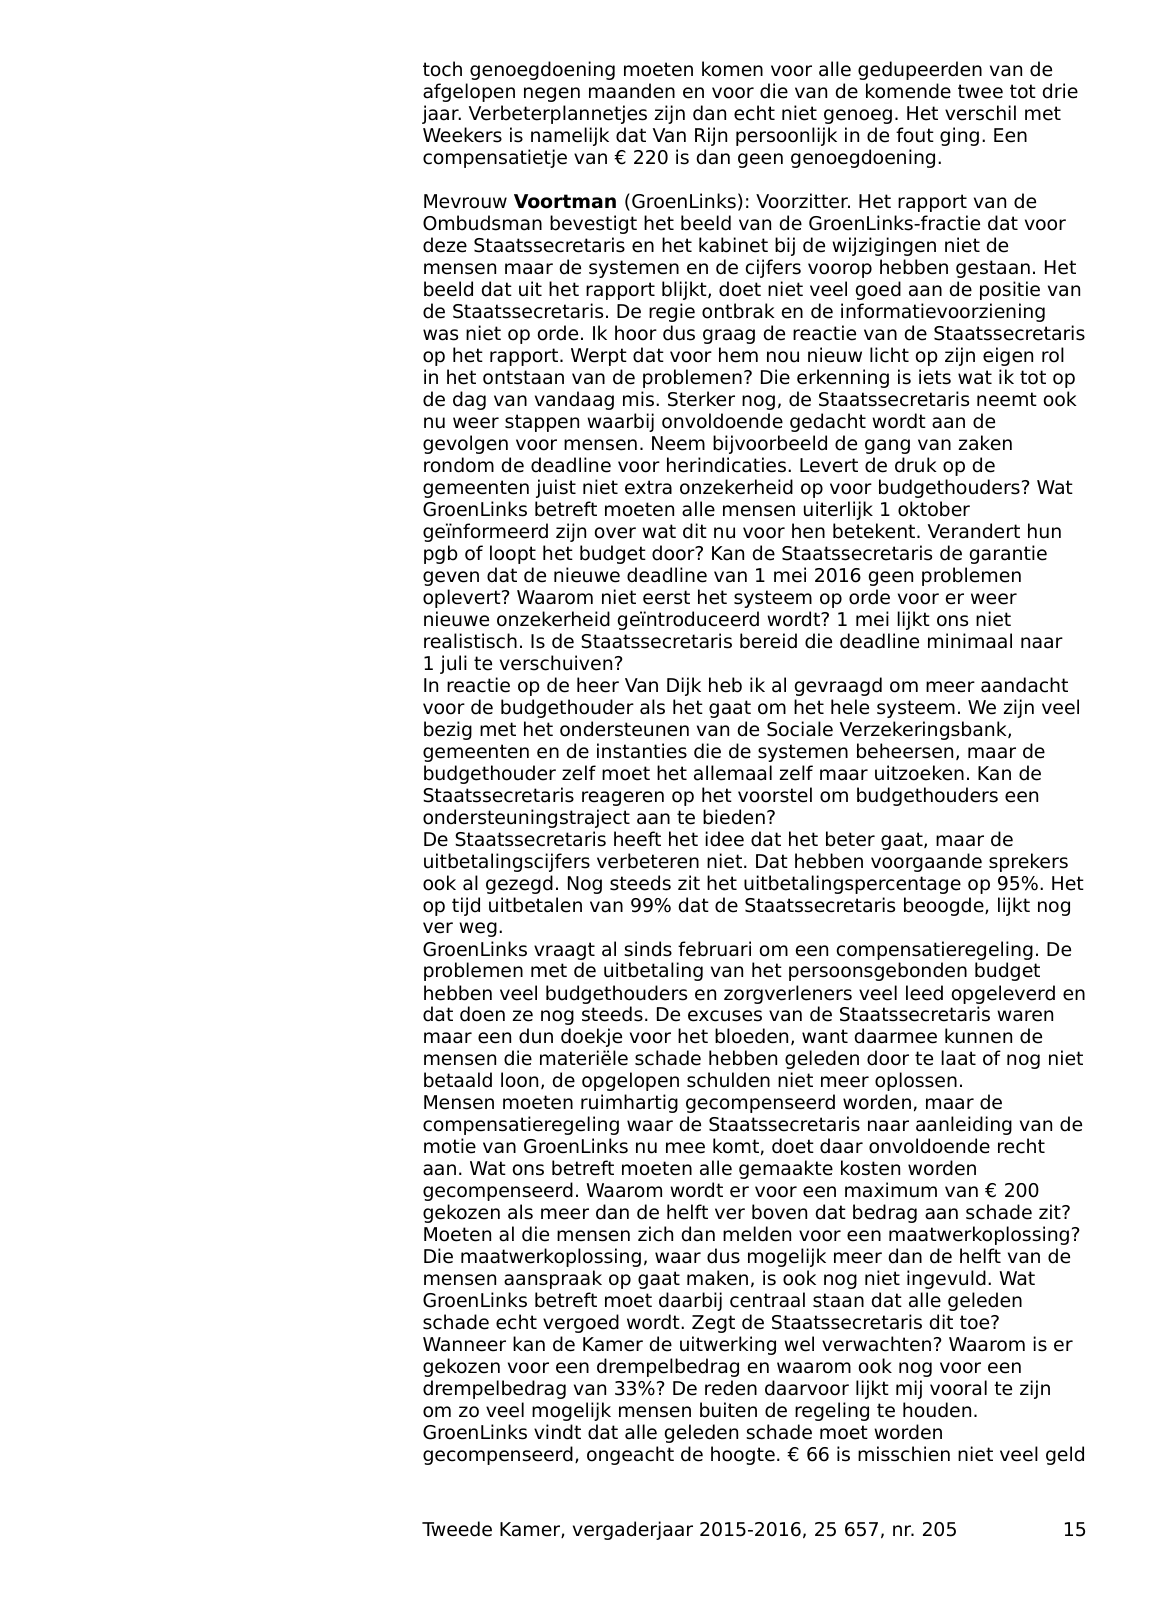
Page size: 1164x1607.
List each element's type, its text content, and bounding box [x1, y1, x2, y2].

text Mensen moeten ruimhartig gecompenseerd worden, maar de compensatieregeling waar de Staatssecretaris naar aanleiding van de motie van GroenLinks nu mee komt, doet daar onvoldoende recht aan. Wat ons betreft moeten alle gemaakte kosten worden gecompenseerd. Waarom wordt er voor een maximum van € 200 gekozen als meer dan de helft ver boven dat bedrag aan schade zit? Moeten al die mensen zich dan melden voor een maatwerkoplossing? Die maatwerkoplossing, waar dus mogelijk meer dan de helft van de mensen aanspraak op gaat maken, is ook nog niet ingevuld. Wat GroenLinks betreft moet daarbij centraal staan dat alle geleden schade echt vergoed wordt. Zegt de Staatssecretaris dit toe? Wanneer kan de Kamer de uitwerking wel verwachten? Waarom is er gekozen voor een drempelbedrag en waarom ook nog voor een drempelbedrag van 33%? De reden daarvoor lijkt mij vooral te zijn om zo veel mogelijk mensen buiten de regeling te houden. GroenLinks vindt dat alle geleden schade moet worden gecompenseerd, ongeacht de hoogte. € 66 is misschien niet veel geld [422, 1092, 1087, 1466]
text Mevrouw Voortman (GroenLinks): Voorzitter. Het rapport van de Ombudsman bevestigt het beeld van de GroenLinks-fractie dat voor deze Staatssecretaris en het kabinet bij de wijzigingen niet de mensen maar de systemen en de cijfers voorop hebben gestaan. Het beeld dat uit het rapport blijkt, doet niet veel goed aan de positie van de Staatssecretaris. De regie ontbrak en de informatievoorziening was niet op orde. Ik hoor dus graag de reactie van de Staatssecretaris op het rapport. Werpt dat voor hem nou nieuw licht op zijn eigen rol in het ontstaan van de problemen? Die erkenning is iets wat ik tot op de dag van vandaag mis. Sterker nog, de Staatssecretaris neemt ook nu weer stappen waarbij onvoldoende gedacht wordt aan de gevolgen voor mensen. Neem bijvoorbeeld de gang van zaken rondom de deadline voor herindicaties. Levert de druk op de gemeenten juist niet extra onzekerheid op voor budgethouders? Wat GroenLinks betreft moeten alle mensen uiterlijk 1 oktober geïnformeerd zijn over wat dit nu voor hen betekent. Verandert hun pgb of loopt het budget door? Kan de Staatssecretaris de garantie geven dat de nieuwe deadline van 1 mei 2016 geen problemen oplevert? Waarom niet eerst het systeem op orde voor er weer nieuwe onzekerheid geïntroduceerd wordt? 1 mei lijkt ons niet realistisch. Is de Staatssecretaris bereid die deadline minimaal naar 1 juli te verschuiven? [422, 191, 1087, 675]
text GroenLinks vraagt al sinds februari om een compensatieregeling. De problemen met de uitbetaling van het persoonsgebonden budget hebben veel budgethouders en zorgverleners veel leed opgeleverd en dat doen ze nog steeds. De excuses van de Staatssecretaris waren maar een dun doekje voor het bloeden, want daarmee kunnen de mensen die materiële schade hebben geleden door te laat of nog niet betaald loon, de opgelopen schulden niet meer oplossen. [422, 938, 1087, 1092]
text In reactie op de heer Van Dijk heb ik al gevraagd om meer aandacht voor de budgethouder als het gaat om het hele systeem. We zijn veel bezig met het ondersteunen van de Sociale Verzekeringsbank, gemeenten en de instanties die de systemen beheersen, maar de budgethouder zelf moet het allemaal zelf maar uitzoeken. Kan de Staatssecretaris reageren op het voorstel om budgethouders een ondersteuningstraject aan te bieden? [422, 675, 1087, 828]
text toch genoegdoening moeten komen voor alle gedupeerden van de afgelopen negen maanden en voor die van de komende twee tot drie jaar. Verbeterplannetjes zijn dan echt niet genoeg. Het verschil met Weekers is namelijk dat Van Rijn persoonlijk in de fout ging. Een compensatietje van € 220 is dan geen genoegdoening. [422, 59, 1087, 169]
text De Staatssecretaris heeft het idee dat het beter gaat, maar de uitbetalingscijfers verbeteren niet. Dat hebben voorgaande sprekers ook al gezegd. Nog steeds zit het uitbetalingspercentage op 95%. Het op tijd uitbetalen van 99% dat de Staatssecretaris beoogde, lijkt nog ver weg. [422, 828, 1087, 938]
